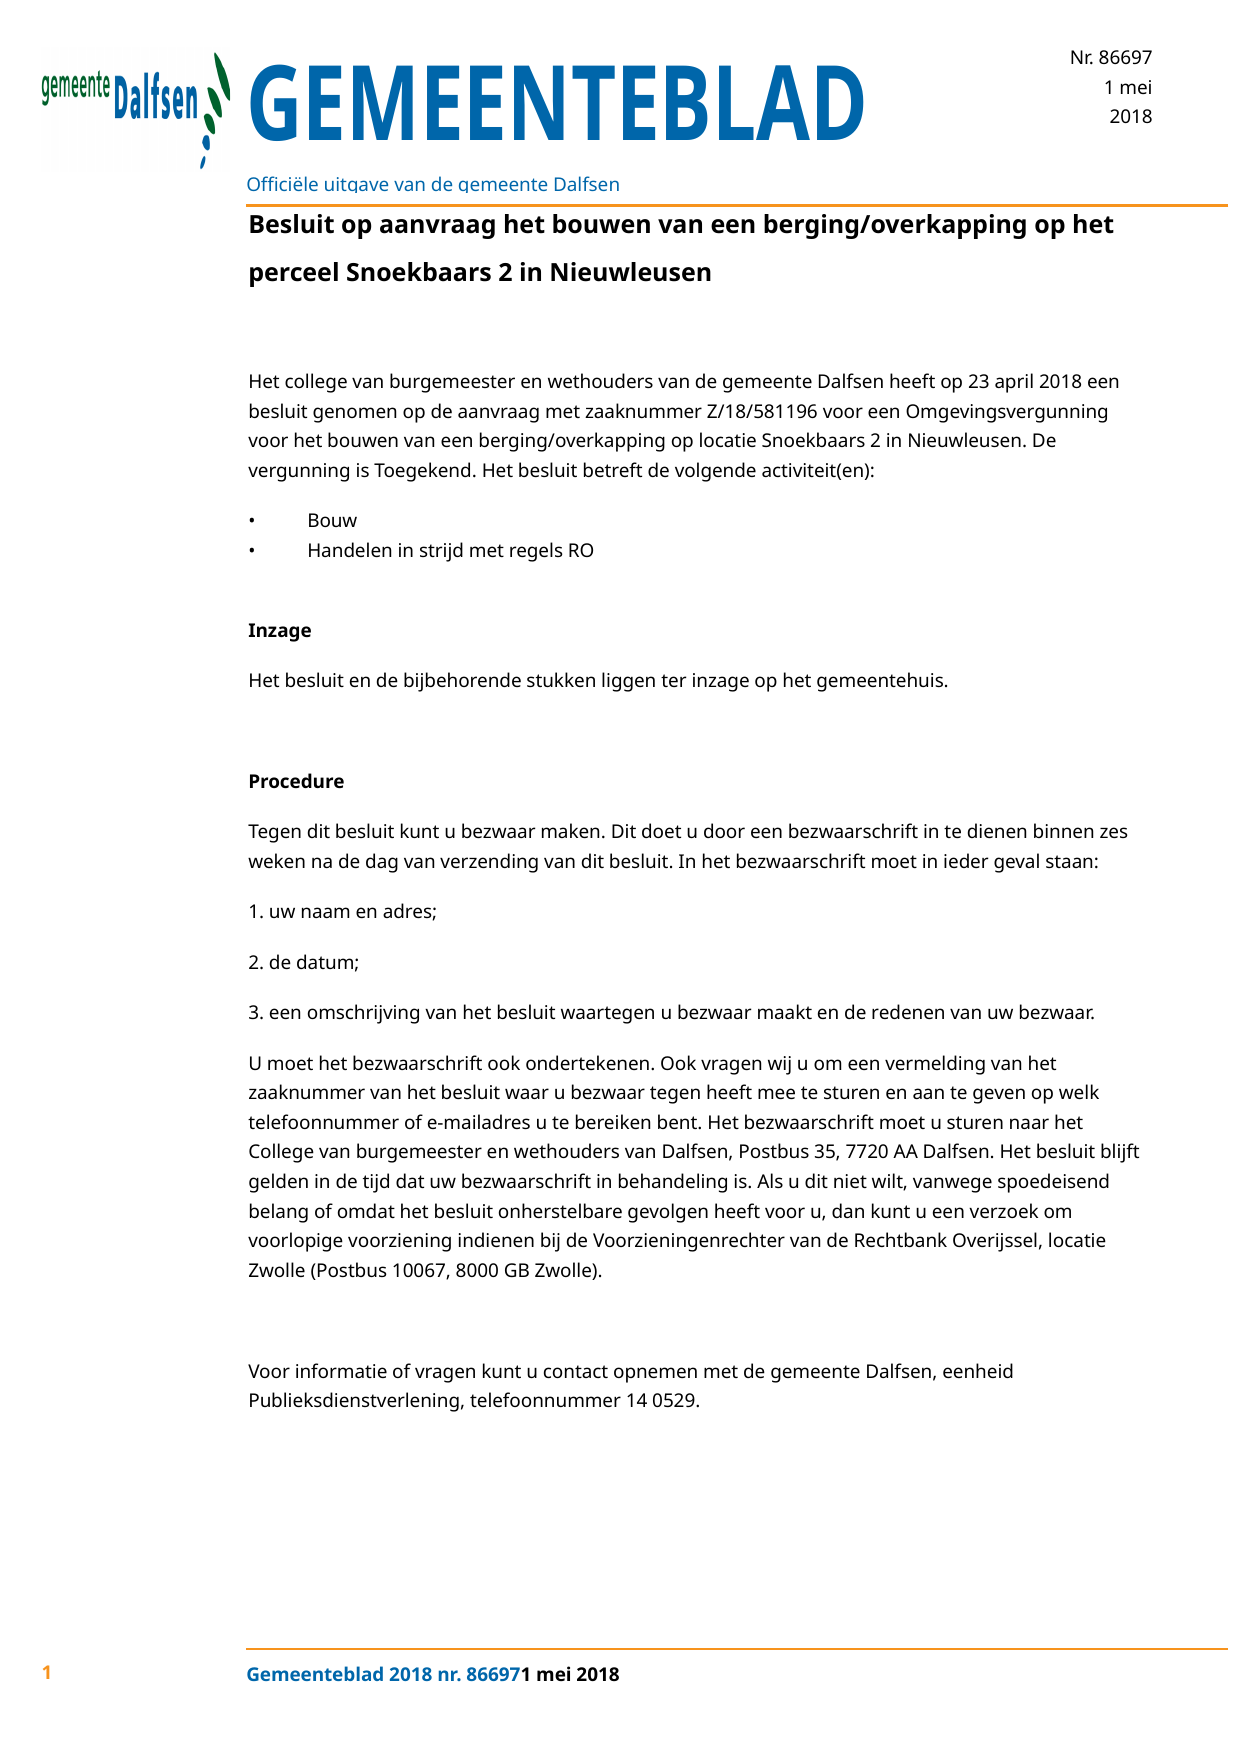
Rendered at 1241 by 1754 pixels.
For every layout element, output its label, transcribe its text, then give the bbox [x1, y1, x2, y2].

text 3. een omschrijving van het besluit waartegen u bezwaar maakt en de redenen van uw bezwaar. [248, 999, 1152, 1025]
text 1. uw naam en adres; [248, 899, 1152, 924]
list Handelen in strijd met regels RO [248, 537, 1152, 563]
text Procedure [248, 768, 1152, 794]
list Bouw [248, 507, 1152, 533]
text Tegen dit besluit kunt u bezwaar maken. Dit doet u door een bezwaarschrift in te dienen binnen zes weken na de dag van verzending van dit besluit. In het bezwaarschrift moet in ieder geval staan: [248, 819, 1152, 874]
text Besluit op aanvraag het bouwen van een berging/overkapping op het perceel Snoekbaars 2 in Nieuwleusen [248, 207, 1152, 288]
text Het college van burgemeester en wethouders van de gemeente Dalfsen heeft op 23 april 2018 een besluit genomen op de aanvraag met zaaknummer Z/18/581196 voor een Omgevingsvergunning voor het bouwen van een berging/overkapping op locatie Snoekbaars 2 in Nieuwleusen. De vergunning is Toegekend. Het besluit betreft de volgende activiteit(en): [248, 368, 1152, 483]
text Het besluit en de bijbehorende stukken liggen ter inzage op het gemeentehuis. [248, 667, 1152, 693]
text U moet het bezwaarschrift ook ondertekenen. Ook vragen wij u om een vermelding van het zaaknummer van het besluit waar u bezwaar tegen heeft mee te sturen en aan te geven op welk telefoonnummer of e-mailadres u te bereiken bent. Het bezwaarschrift moet u sturen naar het College van burgemeester en wethouders van Dalfsen, Postbus 35, 7720 AA Dalfsen. Het besluit blijft gelden in de tijd dat uw bezwaarschrift in behandeling is. Als u dit niet wilt, vanwege spoedeisend belang of omdat het besluit onherstelbare gevolgen heeft voor u, dan kunt u een verzoek om voorlopige voorziening indienen bij de Voorzieningenrechter van de Rechtbank Overijssel, locatie Zwolle (Postbus 10067, 8000 GB Zwolle). [248, 1050, 1152, 1283]
text 2. de datum; [248, 949, 1152, 975]
text Voor informatie of vragen kunt u contact opnemen met de gemeente Dalfsen, eenheid Publieksdienstverlening, telefoonnummer 14 0529. [248, 1358, 1152, 1413]
text Inzage [248, 617, 1152, 643]
picture [41, 47, 231, 172]
